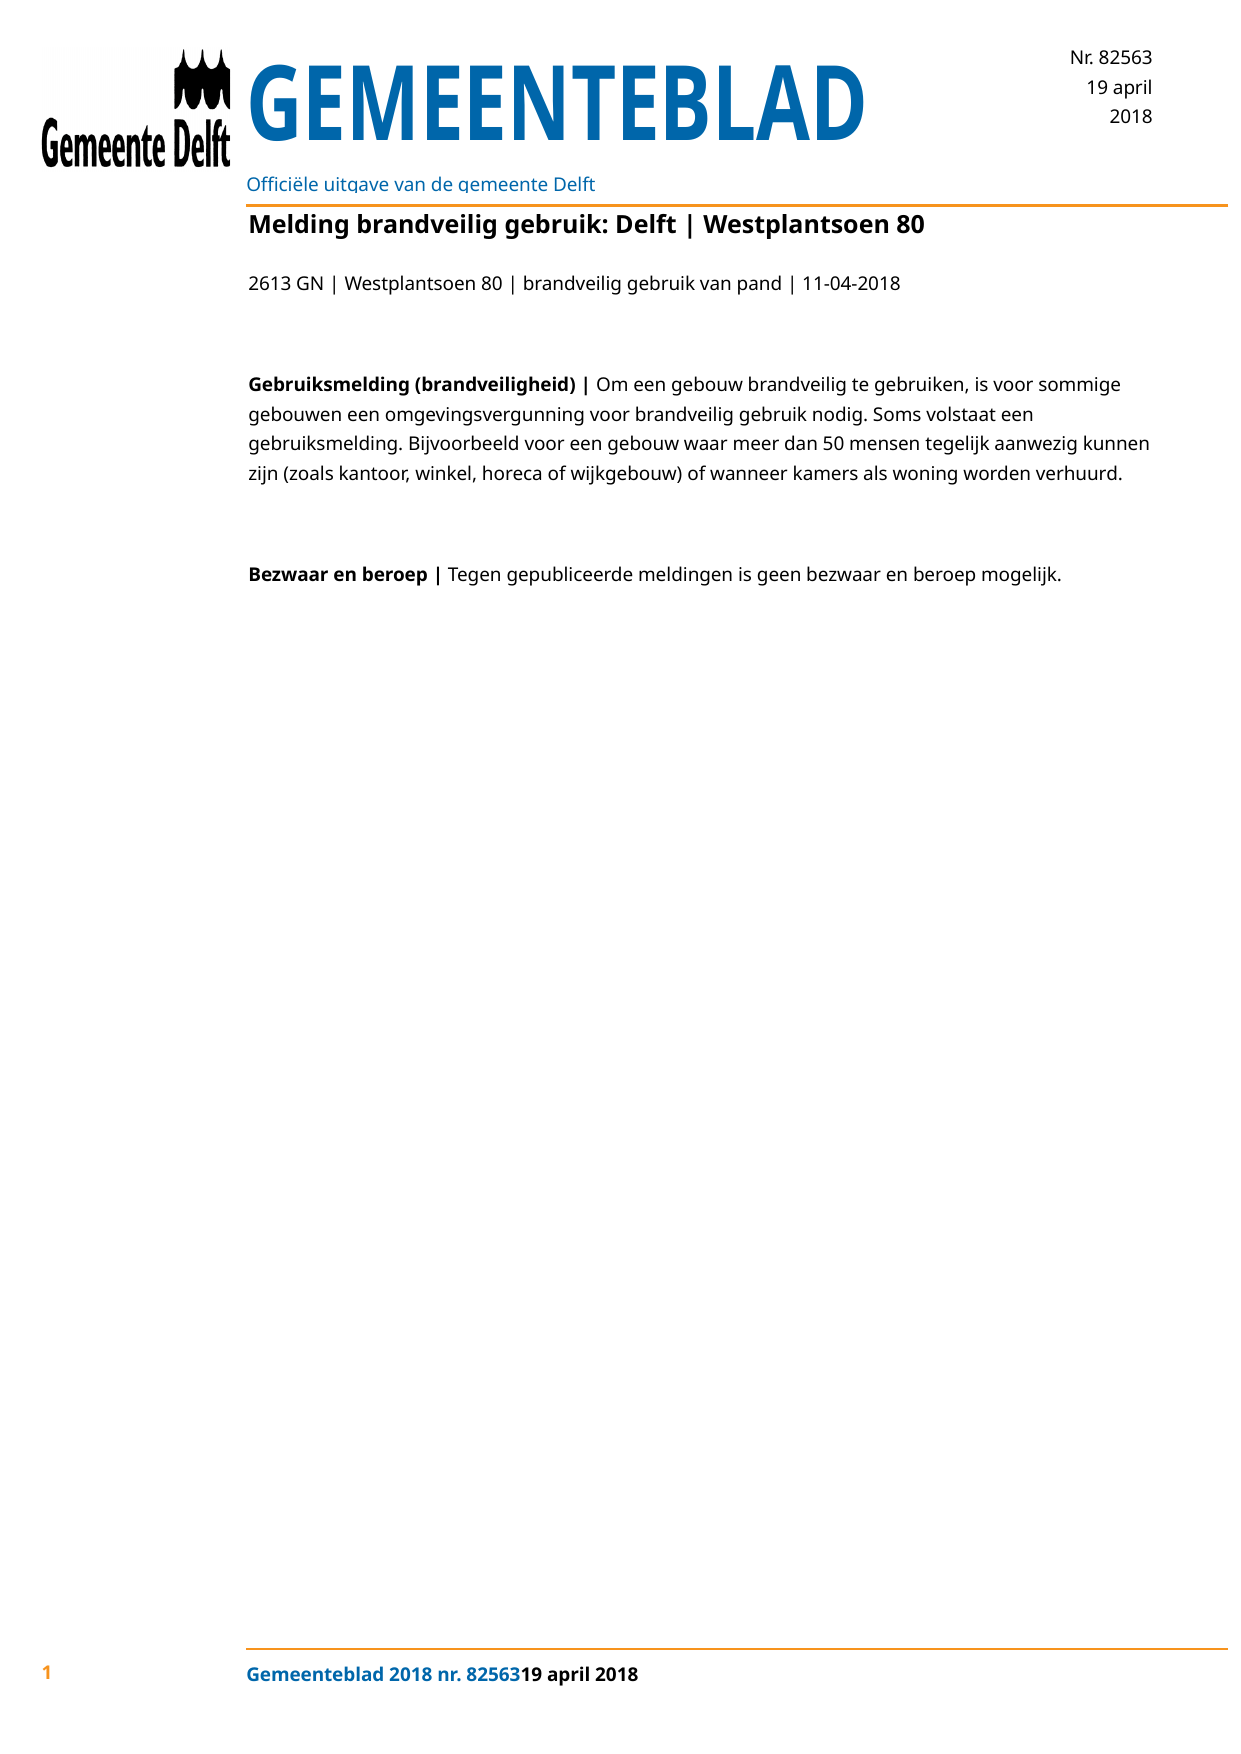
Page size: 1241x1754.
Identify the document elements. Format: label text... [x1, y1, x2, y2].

text Bezwaar en beroep | Tegen gepubliceerde meldingen is geen bezwaar en beroep mogelijk. [248, 561, 1152, 586]
picture [41, 47, 231, 172]
text 2613 GN | Westplantsoen 80 | brandveilig gebruik van pand | 11-04-2018 [248, 270, 1152, 296]
text Gebruiksmelding (brandveiligheid) | Om een gebouw brandveilig te gebruiken, is voor sommige gebouwen een omgevingsvergunning voor brandveilig gebruik nodig. Soms volstaat een gebruiksmelding. Bijvoorbeeld voor een gebouw waar meer dan 50 mensen tegelijk aanwezig kunnen zijn (zoals kantoor, winkel, horeca of wijkgebouw) of wanneer kamers als woning worden verhuurd. [248, 371, 1152, 486]
text Melding brandveilig gebruik: Delft | Westplantsoen 80 [248, 207, 1152, 241]
